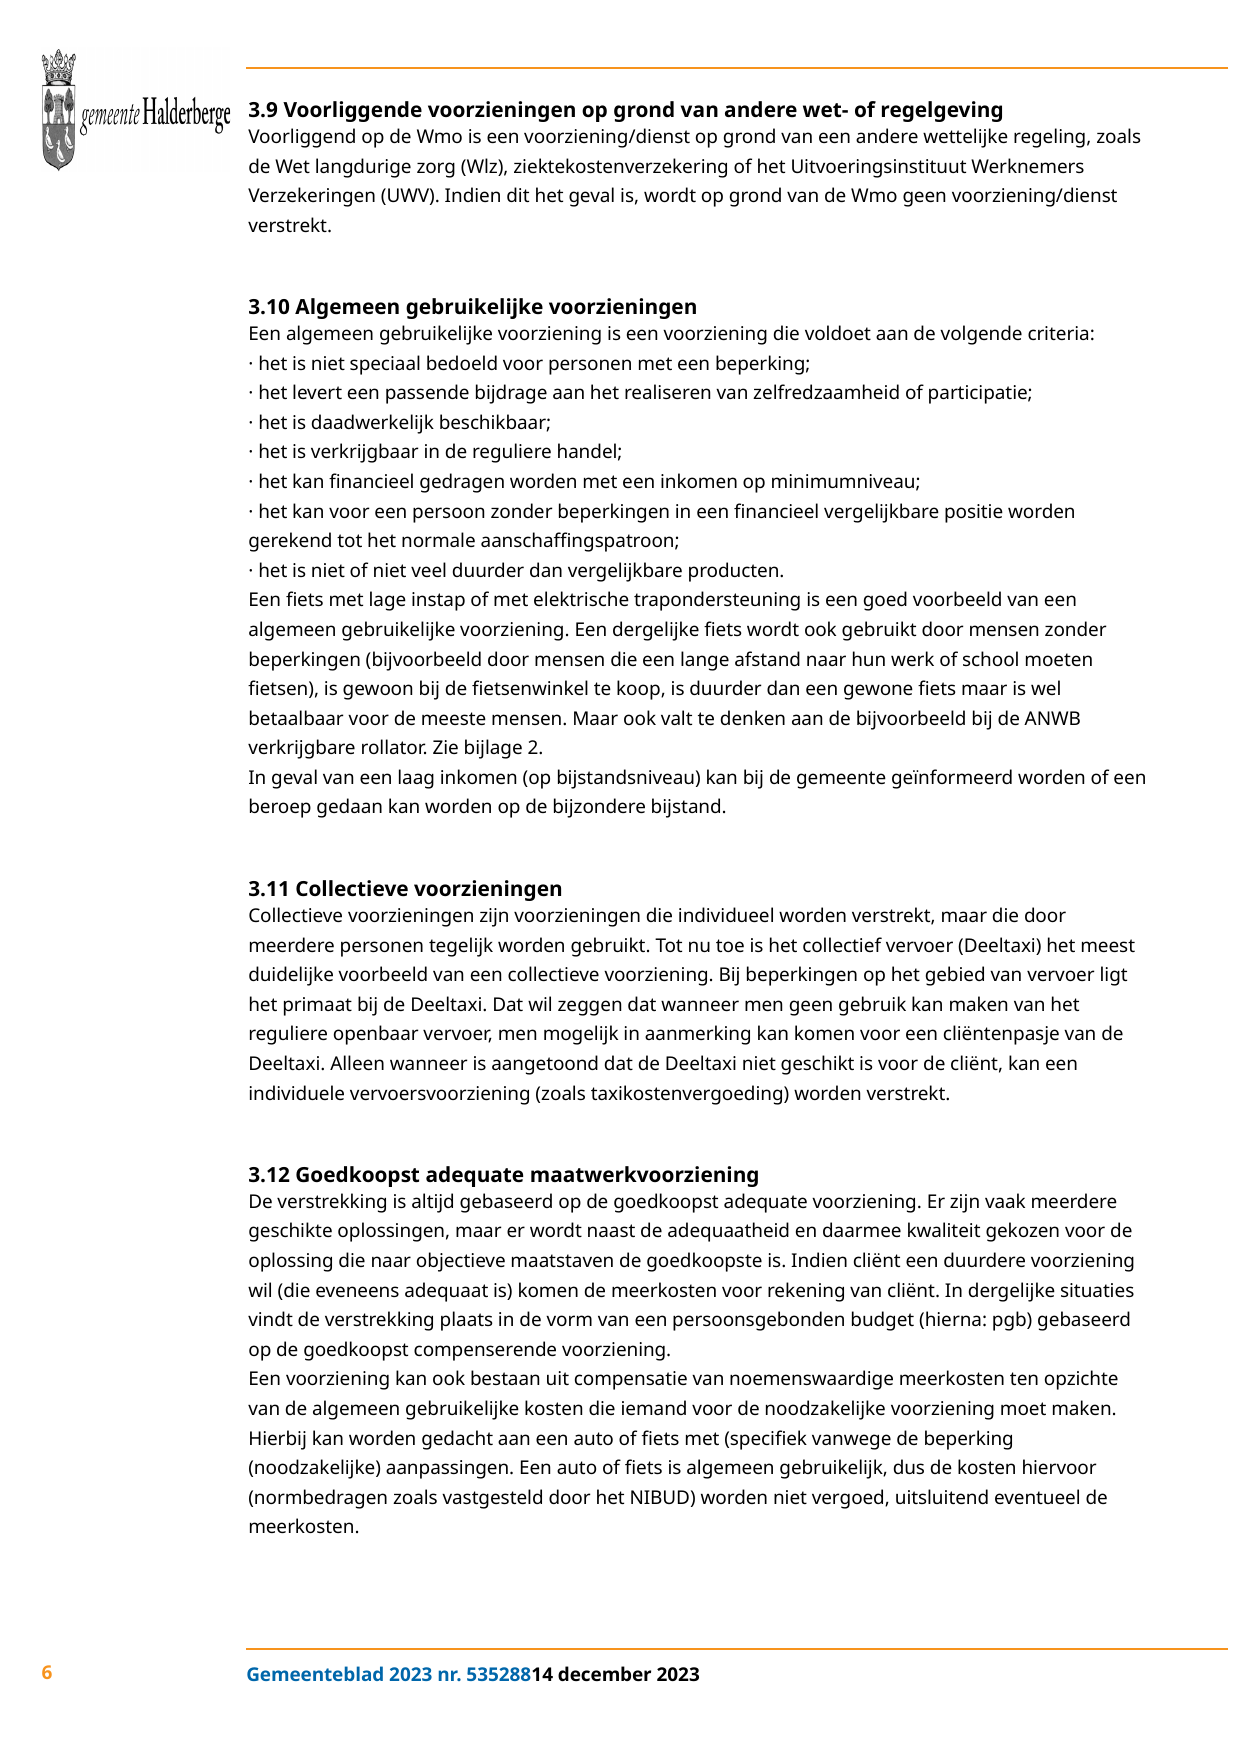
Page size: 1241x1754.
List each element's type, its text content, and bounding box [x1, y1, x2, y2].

text Een algemeen gebruikelijke voorziening is een voorziening die voldoet aan de volgende criteria: [248, 320, 1152, 346]
text · het is daadwerkelijk beschikbaar; [248, 409, 1152, 435]
picture [41, 47, 231, 172]
text Een fiets met lage instap of met elektrische trapondersteuning is een goed voorbeeld van een algemeen gebruikelijke voorziening. Een dergelijke fiets wordt ook gebruikt door mensen zonder beperkingen (bijvoorbeeld door mensen die een lange afstand naar hun werk of school moeten fietsen), is gewoon bij de fietsenwinkel te koop, is duurder dan een gewone fiets maar is wel betaalbaar voor de meeste mensen. Maar ook valt te denken aan de bijvoorbeeld bij de ANWB verkrijgbare rollator. Zie bijlage 2. [248, 587, 1152, 760]
text geschikte oplossingen, maar er wordt naast de adequaatheid en daarmee kwaliteit gekozen voor de oplossing die naar objectieve maatstaven de goedkoopste is. Indien cliënt een duurdere voorziening wil (die eveneens adequaat is) komen de meerkosten voor rekening van cliënt. In dergelijke situaties vindt de verstrekking plaats in de vorm van een persoonsgebonden budget (hierna: pgb) gebaseerd op de goedkoopst compenserende voorziening. [248, 1218, 1152, 1362]
text Collectieve voorzieningen zijn voorzieningen die individueel worden verstrekt, maar die door meerdere personen tegelijk worden gebruikt. Tot nu toe is het collectief vervoer (Deeltaxi) het meest duidelijke voorbeeld van een collectieve voorziening. Bij beperkingen op het gebied van vervoer ligt het primaat bij de Deeltaxi. Dat wil zeggen dat wanneer men geen gebruik kan maken van het reguliere openbaar vervoer, men mogelijk in aanmerking kan komen voor een cliëntenpasje van de [248, 902, 1152, 1046]
text 3.10 Algemeen gebruikelijke voorzieningen [248, 292, 1152, 320]
text In geval van een laag inkomen (op bijstandsniveau) kan bij de gemeente geïnformeerd worden of een beroep gedaan kan worden op de bijzondere bijstand. [248, 764, 1152, 819]
text Een voorziening kan ook bestaan uit compensatie van noemenswaardige meerkosten ten opzichte van de algemeen gebruikelijke kosten die iemand voor de noodzakelijke voorziening moet maken. Hierbij kan worden gedacht aan een auto of fiets met (specifiek vanwege de beperking [248, 1366, 1152, 1451]
text · het kan financieel gedragen worden met een inkomen op minimumniveau; [248, 468, 1152, 494]
text · het is verkrijgbaar in de reguliere handel; [248, 439, 1152, 464]
text Deeltaxi. Alleen wanneer is aangetoond dat de Deeltaxi niet geschikt is voor de cliënt, kan een individuele vervoersvoorziening (zoals taxikostenvergoeding) worden verstrekt. [248, 1050, 1152, 1105]
text · het levert een passende bijdrage aan het realiseren van zelfredzaamheid of participatie; [248, 379, 1152, 405]
text 3.11 Collectieve voorzieningen [248, 874, 1152, 902]
text 3.9 Voorliggende voorzieningen op grond van andere wet- of regelgeving [248, 95, 1152, 123]
text · het is niet speciaal bedoeld voor personen met een beperking; [248, 350, 1152, 376]
text De verstrekking is altijd gebaseerd op de goedkoopst adequate voorziening. Er zijn vaak meerdere [248, 1188, 1152, 1214]
text (noodzakelijke) aanpassingen. Een auto of fiets is algemeen gebruikelijk, dus de kosten hiervoor (normbedragen zoals vastgesteld door het NIBUD) worden niet vergoed, uitsluitend eventueel de meerkosten. [248, 1454, 1152, 1539]
text Voorliggend op de Wmo is een voorziening/dienst op grond van een andere wettelijke regeling, zoals de Wet langdurige zorg (Wlz), ziektekostenverzekering of het Uitvoeringsinstituut Werknemers Verzekeringen (UWV). Indien dit het geval is, wordt op grond van de Wmo geen voorziening/dienst verstrekt. [248, 123, 1152, 238]
text 3.12 Goedkoopst adequate maatwerkvoorziening [248, 1160, 1152, 1188]
text · het kan voor een persoon zonder beperkingen in een financieel vergelijkbare positie worden gerekend tot het normale aanschaffingspatroon; [248, 498, 1152, 553]
text · het is niet of niet veel duurder dan vergelijkbare producten. [248, 557, 1152, 583]
